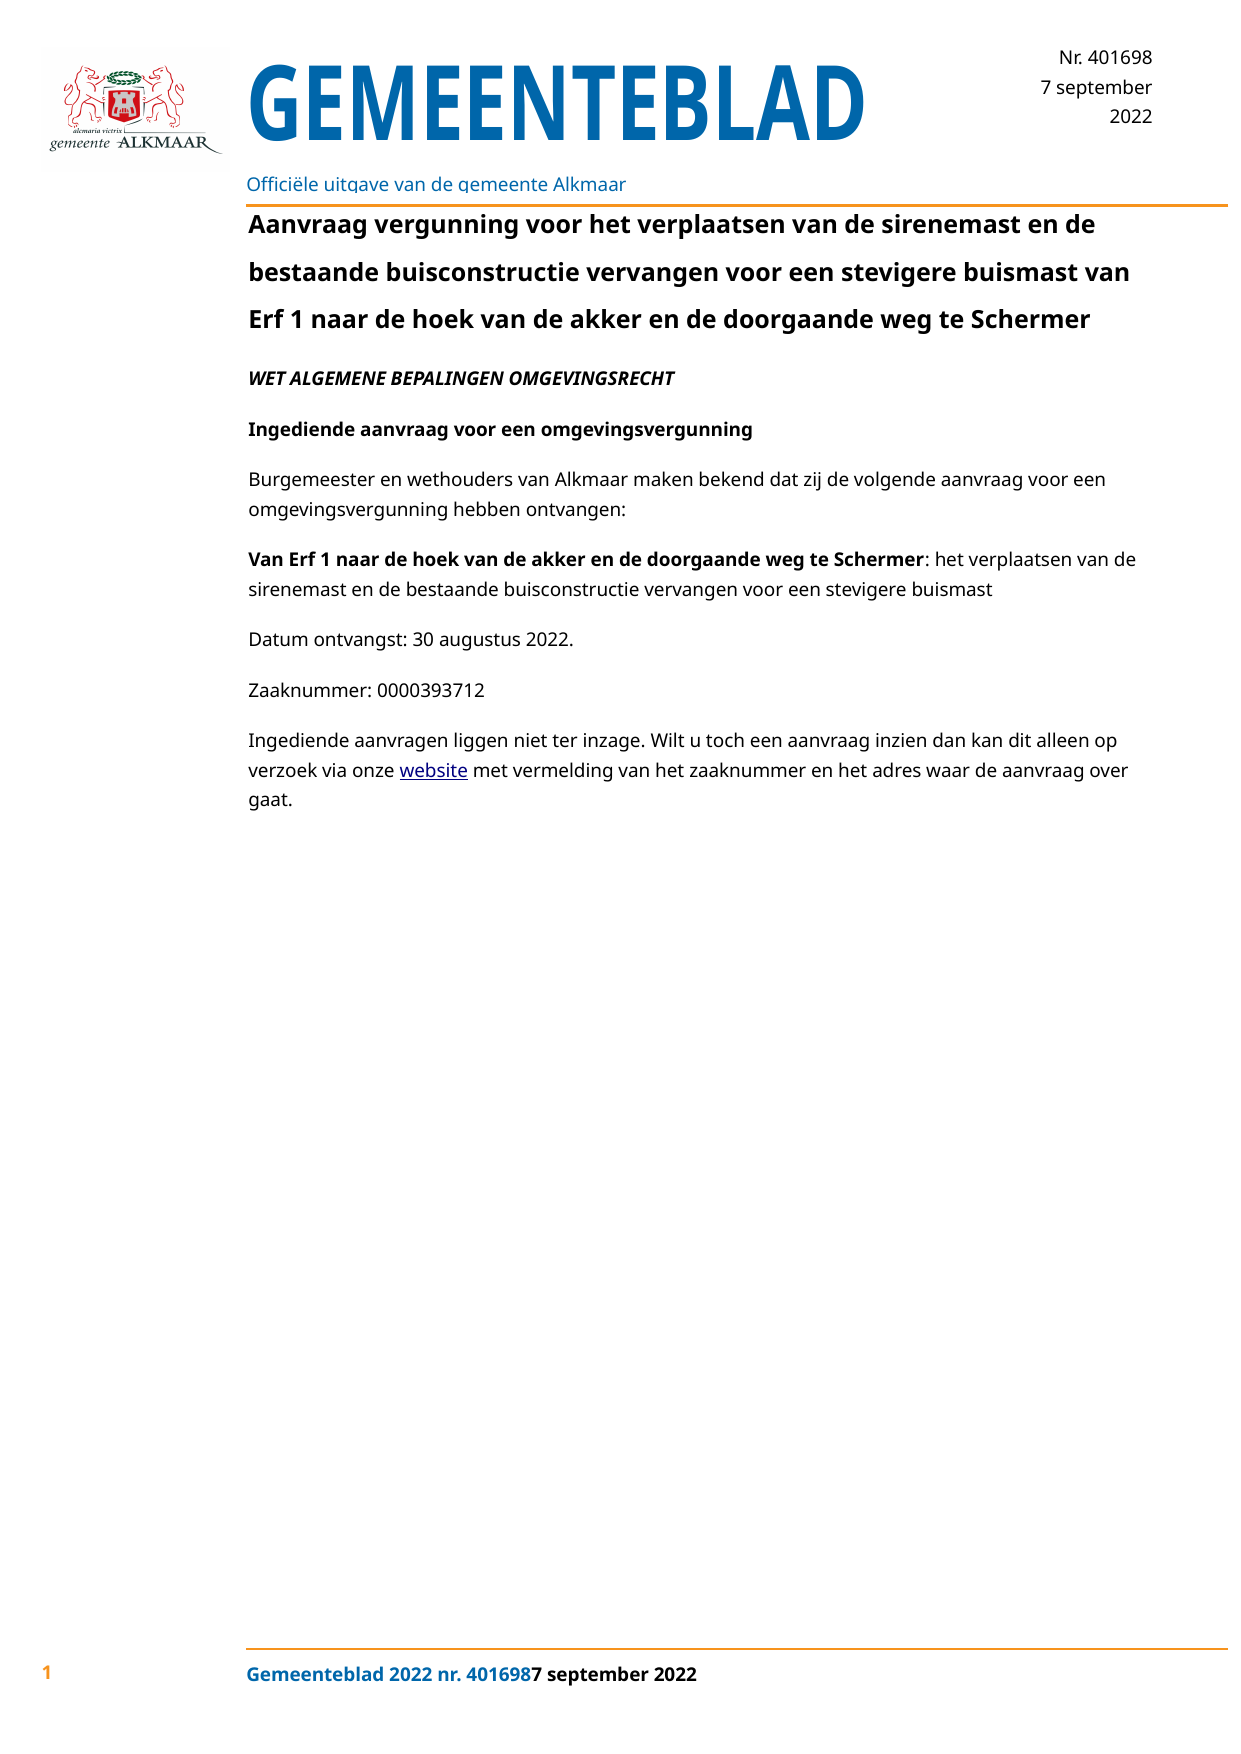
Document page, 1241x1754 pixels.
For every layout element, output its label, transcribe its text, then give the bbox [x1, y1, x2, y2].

text Zaaknummer: 0000393712 [248, 677, 1152, 702]
text Aanvraag vergunning voor het verplaatsen van de sirenemast en de bestaande buisconstructie vervangen voor een stevigere buismast van Erf 1 naar de hoek van de akker en de doorgaande weg te Schermer [248, 207, 1152, 336]
text Ingediende aanvragen liggen niet ter inzage. Wilt u toch een aanvraag inzien dan kan dit alleen op verzoek via onze website met vermelding van het zaaknummer en het adres waar de aanvraag over gaat. [248, 727, 1152, 812]
text WET ALGEMENE BEPALINGEN OMGEVINGSRECHT [248, 366, 1152, 391]
text Burgemeester en wethouders van Alkmaar maken bekend dat zij de volgende aanvraag voor een omgevingsvergunning hebben ontvangen: [248, 466, 1152, 522]
picture [41, 47, 231, 172]
text Ingediende aanvraag voor een omgevingsvergunning [248, 416, 1152, 442]
text Datum ontvangst: 30 augustus 2022. [248, 626, 1152, 652]
text Van Erf 1 naar de hoek van de akker en de doorgaande weg te Schermer: het verplaatsen van de sirenemast en de bestaande buisconstructie vervangen voor een stevigere buismast [248, 546, 1152, 602]
